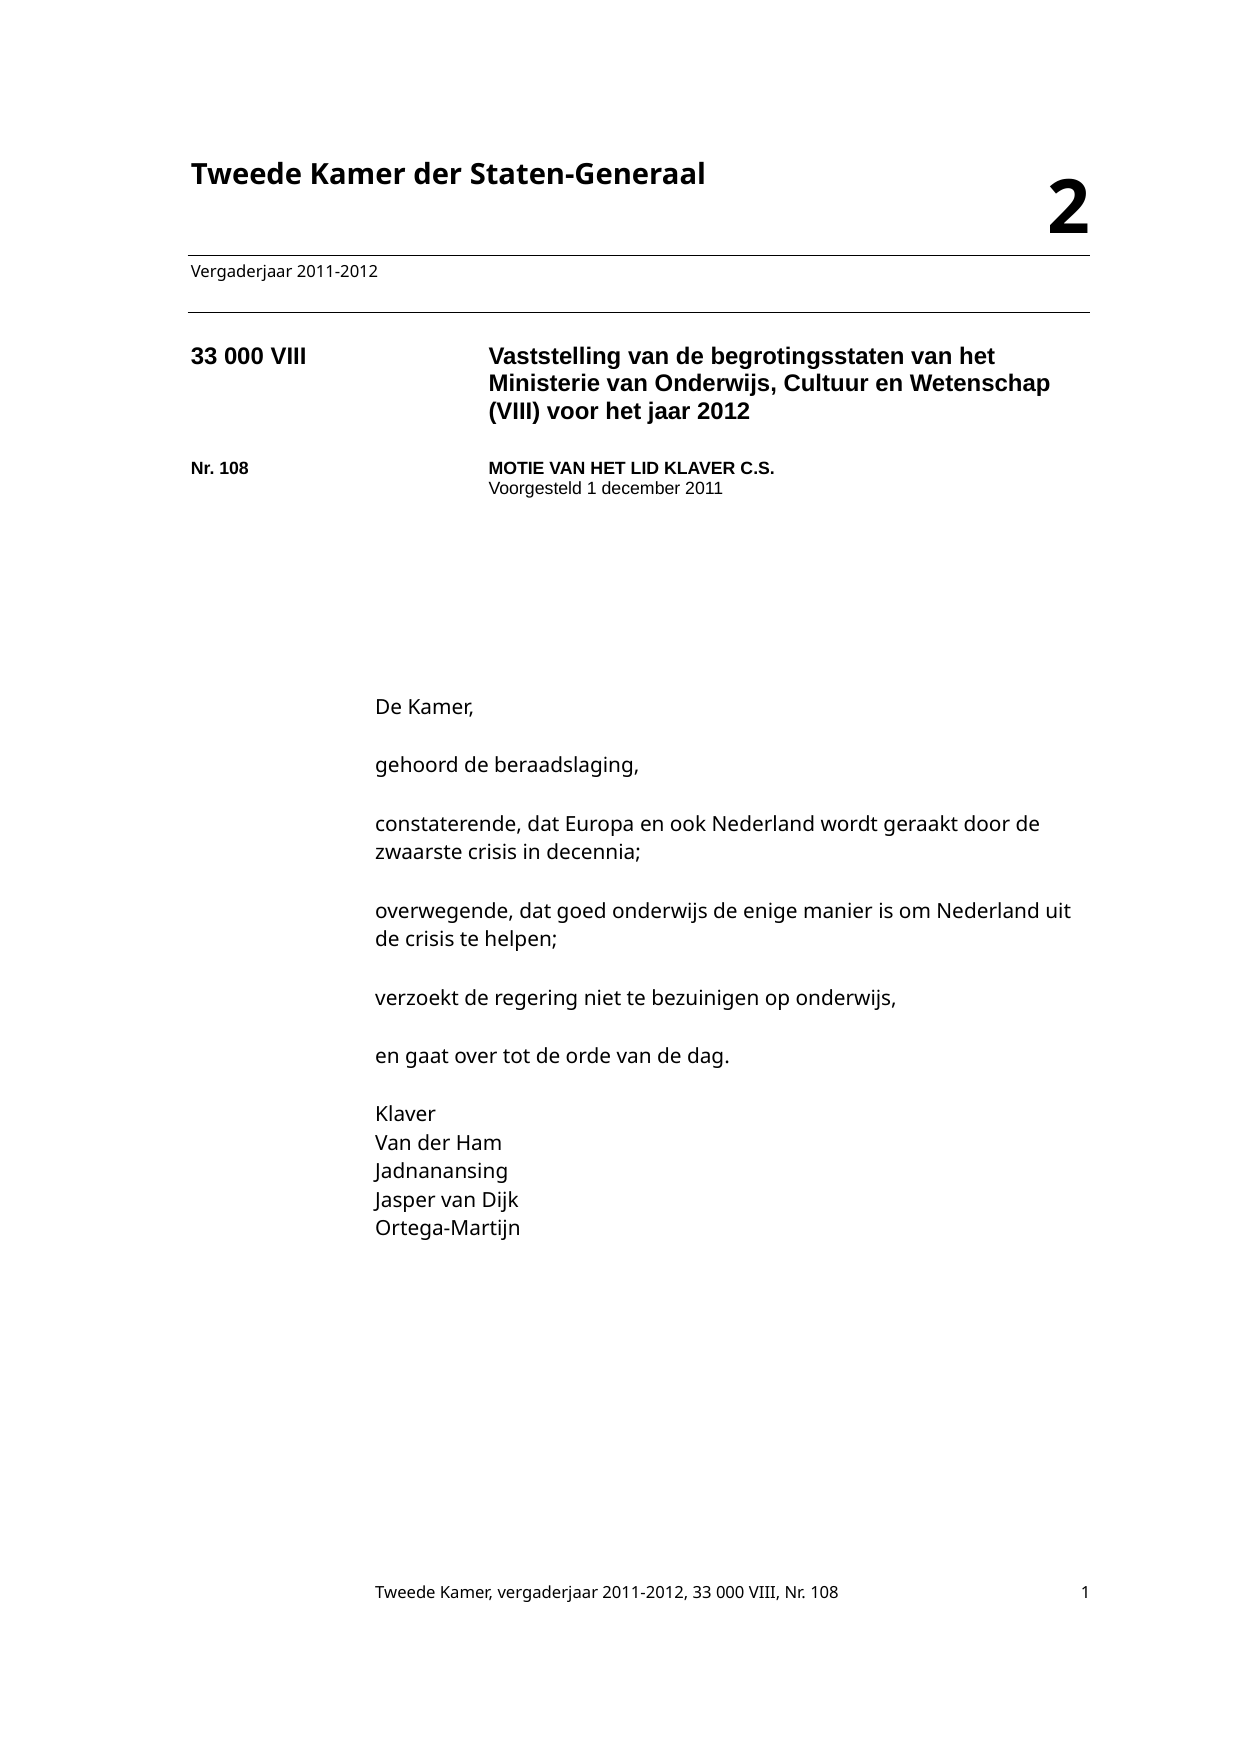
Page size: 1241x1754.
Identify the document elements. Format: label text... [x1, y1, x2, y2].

text Van der Ham [375, 1128, 1090, 1156]
table_cell [485, 256, 1090, 312]
text Ortega-Martijn [375, 1213, 1090, 1242]
text verzoekt de regering niet te bezuinigen op onderwijs, [375, 983, 1090, 1011]
table_cell Vaststelling van de begrotingsstaten van het Ministerie van Onderwijs, Cultuur en Wetenschap (VIII) voor het jaar 2012 [485, 339, 1090, 454]
text Jasper van Dijk [375, 1185, 1090, 1213]
text De Kamer, [375, 692, 1090, 721]
text en gaat over tot de orde van de dag. [375, 1041, 1090, 1069]
text Jadnanansing [375, 1156, 1090, 1185]
table_cell [188, 313, 485, 339]
table_header Tweede Kamer der Staten-Generaal [188, 150, 909, 255]
table_cell Vergaderjaar 2011-2012 [188, 256, 485, 312]
table_cell [485, 313, 1090, 339]
table_header 2 [910, 150, 1090, 255]
text constaterende, dat Europa en ook Nederland wordt geraakt door de zwaarste crisis in decennia; [375, 809, 1090, 866]
table_cell 33 000 VIII [188, 339, 485, 454]
text overwegende, dat goed onderwijs de enige manier is om Nederland uit de crisis te helpen; [375, 896, 1090, 953]
table_cell MOTIE VAN HET LID KLAVER C.S. Voorgesteld 1 december 2011 [485, 455, 1090, 573]
table_cell Nr. 108 [188, 455, 485, 573]
text gehoord de beraadslaging, [375, 751, 1090, 779]
text Klaver [375, 1099, 1090, 1128]
